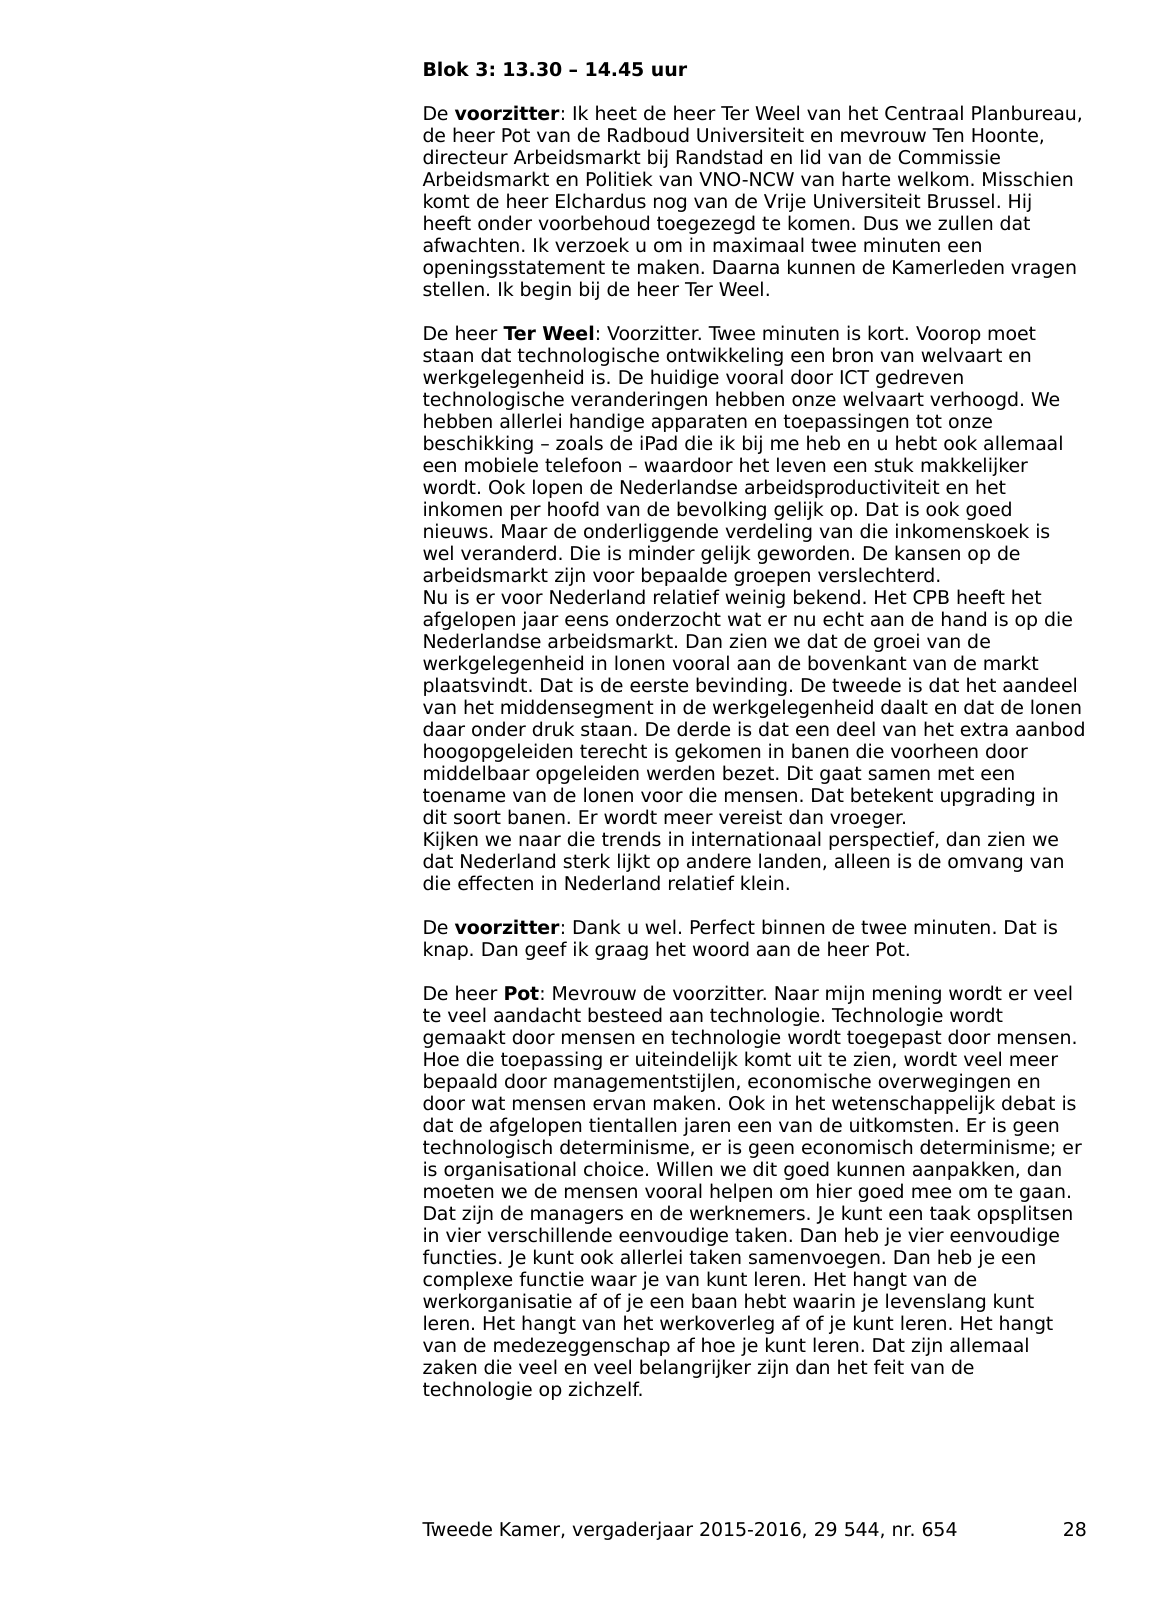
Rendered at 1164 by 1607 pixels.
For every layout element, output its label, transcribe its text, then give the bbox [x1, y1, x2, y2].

text Kijken we naar die trends in internationaal perspectief, dan zien we dat Nederland sterk lijkt op andere landen, alleen is de omvang van die effecten in Nederland relatief klein. [422, 829, 1087, 895]
text De voorzitter: Ik heet de heer Ter Weel van het Centraal Planbureau, de heer Pot van de Radboud Universiteit en mevrouw Ten Hoonte, directeur Arbeidsmarkt bij Randstad en lid van de Commissie Arbeidsmarkt en Politiek van VNO-NCW van harte welkom. Misschien komt de heer Elchardus nog van de Vrije Universiteit Brussel. Hij heeft onder voorbehoud toegezegd te komen. Dus we zullen dat afwachten. Ik verzoek u om in maximaal twee minuten een openingsstatement te maken. Daarna kunnen de Kamerleden vragen stellen. Ik begin bij de heer Ter Weel. [422, 103, 1087, 301]
subtitle Blok 3: 13.30 – 14.45 uur [422, 59, 1087, 81]
text Nu is er voor Nederland relatief weinig bekend. Het CPB heeft het afgelopen jaar eens onderzocht wat er nu echt aan de hand is op die Nederlandse arbeidsmarkt. Dan zien we dat de groei van de werkgelegenheid in lonen vooral aan de bovenkant van de markt plaatsvindt. Dat is de eerste bevinding. De tweede is dat het aandeel van het middensegment in de werkgelegenheid daalt en dat de lonen daar onder druk staan. De derde is dat een deel van het extra aanbod hoogopgeleiden terecht is gekomen in banen die voorheen door middelbaar opgeleiden werden bezet. Dit gaat samen met een toename van de lonen voor die mensen. Dat betekent upgrading in dit soort banen. Er wordt meer vereist dan vroeger. [422, 587, 1087, 829]
text De heer Pot: Mevrouw de voorzitter. Naar mijn mening wordt er veel te veel aandacht besteed aan technologie. Technologie wordt gemaakt door mensen en technologie wordt toegepast door mensen. Hoe die toepassing er uiteindelijk komt uit te zien, wordt veel meer bepaald door managementstijlen, economische overwegingen en door wat mensen ervan maken. Ook in het wetenschappelijk debat is dat de afgelopen tientallen jaren een van de uitkomsten. Er is geen technologisch determinisme, er is geen economisch determinisme; er is organisational choice. Willen we dit goed kunnen aanpakken, dan moeten we de mensen vooral helpen om hier goed mee om te gaan. Dat zijn de managers en de werknemers. Je kunt een taak opsplitsen in vier verschillende eenvoudige taken. Dan heb je vier eenvoudige functies. Je kunt ook allerlei taken samenvoegen. Dan heb je een complexe functie waar je van kunt leren. Het hangt van de werkorganisatie af of je een baan hebt waarin je levenslang kunt leren. Het hangt van het werkoverleg af of je kunt leren. Het hangt van de medezeggenschap af hoe je kunt leren. Dat zijn allemaal zaken die veel en veel belangrijker zijn dan het feit van de technologie op zichzelf. [422, 983, 1087, 1401]
text De heer Ter Weel: Voorzitter. Twee minuten is kort. Voorop moet staan dat technologische ontwikkeling een bron van welvaart en werkgelegenheid is. De huidige vooral door ICT gedreven technologische veranderingen hebben onze welvaart verhoogd. We hebben allerlei handige apparaten en toepassingen tot onze beschikking – zoals de iPad die ik bij me heb en u hebt ook allemaal een mobiele telefoon – waardoor het leven een stuk makkelijker wordt. Ook lopen de Nederlandse arbeidsproductiviteit en het inkomen per hoofd van de bevolking gelijk op. Dat is ook goed nieuws. Maar de onderliggende verdeling van die inkomenskoek is wel veranderd. Die is minder gelijk geworden. De kansen op de arbeidsmarkt zijn voor bepaalde groepen verslechterd. [422, 323, 1087, 587]
text De voorzitter: Dank u wel. Perfect binnen de twee minuten. Dat is knap. Dan geef ik graag het woord aan de heer Pot. [422, 917, 1087, 961]
